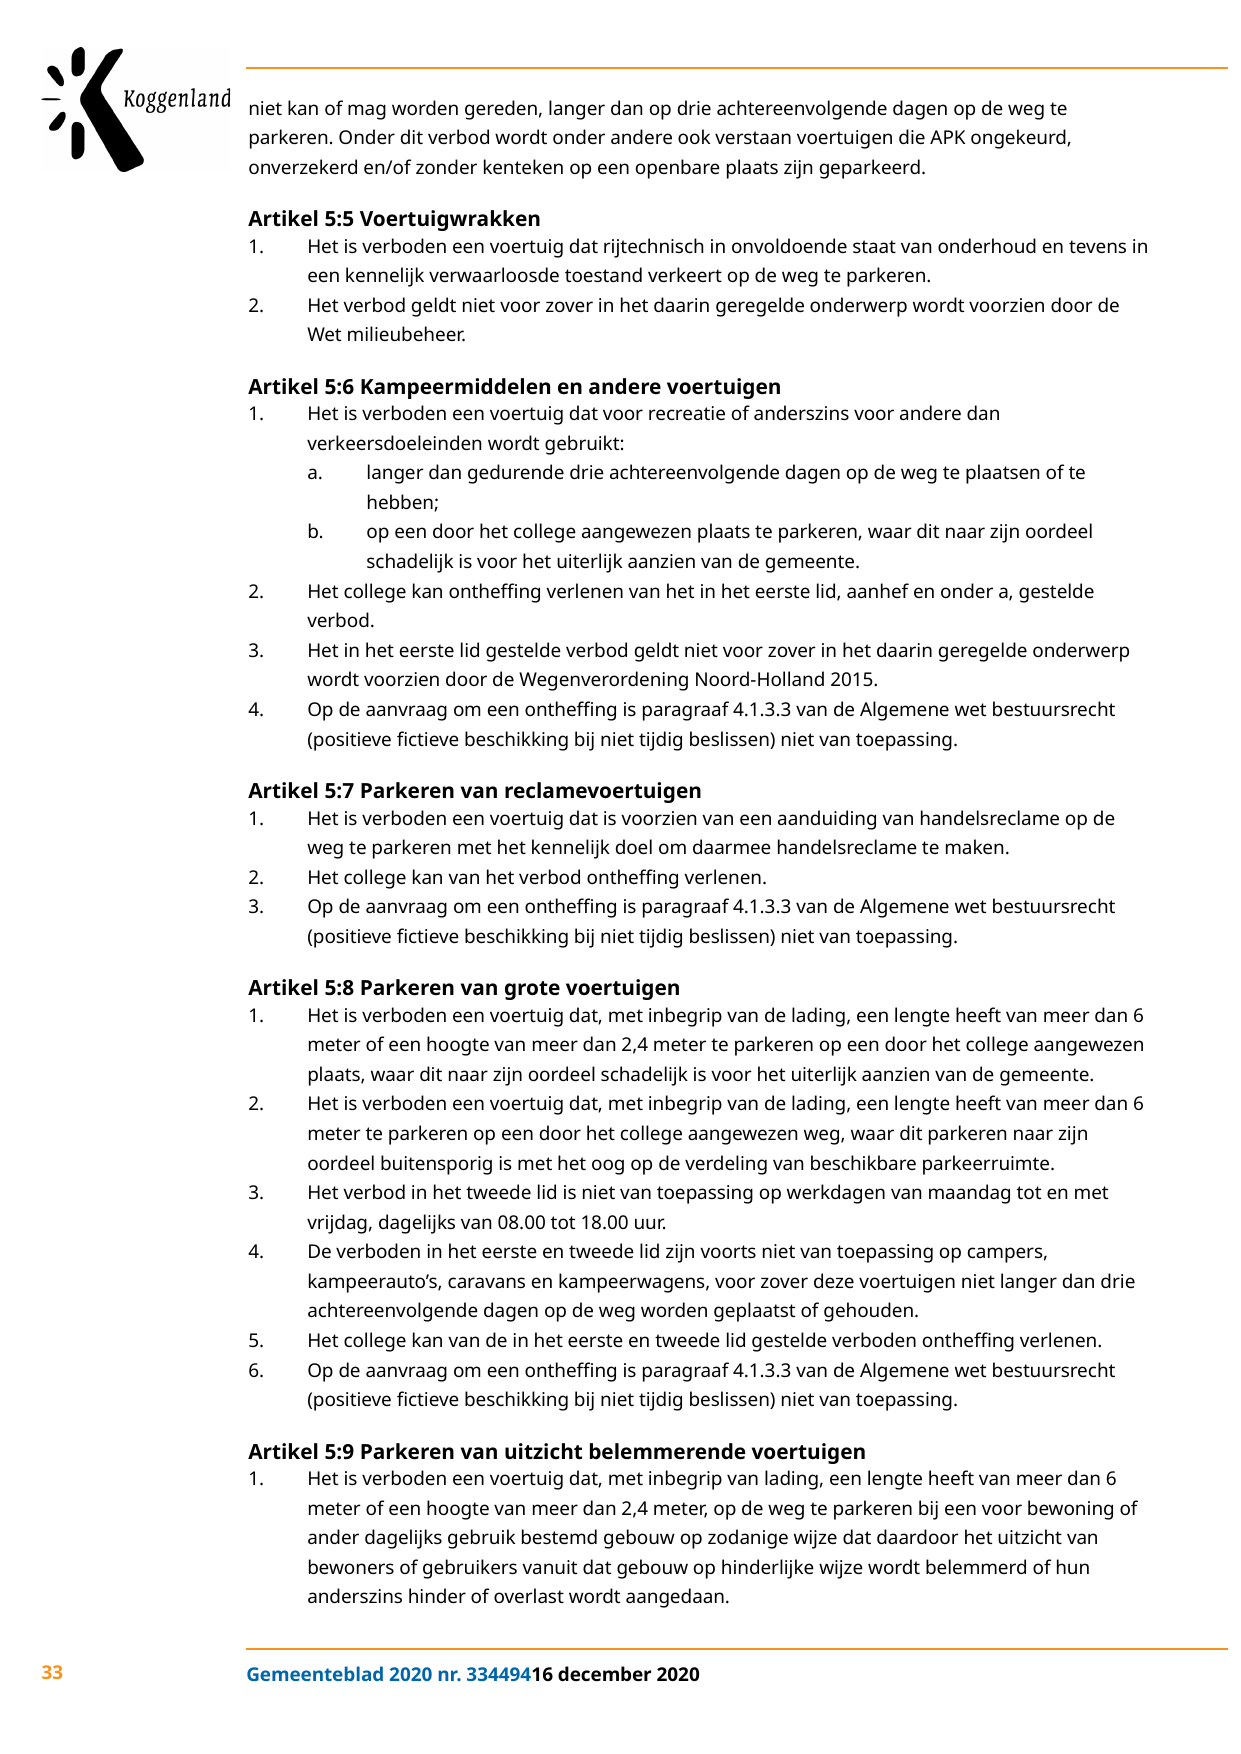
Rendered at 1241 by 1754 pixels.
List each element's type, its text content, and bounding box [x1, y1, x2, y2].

list Het is verboden een voertuig dat rijtechnisch in onvoldoende staat van onderhoud en tevens in een kennelijk verwaarloosde toestand verkeert op de weg te parkeren. [248, 233, 1152, 288]
list Het is verboden een voertuig dat is voorzien van een aanduiding van handelsreclame op de weg te parkeren met het kennelijk doel om daarmee handelsreclame te maken. [248, 805, 1152, 860]
list Op de aanvraag om een ontheffing is paragraaf 4.1.3.3 van de Algemene wet bestuursrecht (positieve fictieve beschikking bij niet tijdig beslissen) niet van toepassing. [248, 1357, 1152, 1412]
list op een door het college aangewezen plaats te parkeren, waar dit naar zijn oordeel schadelijk is voor het uiterlijk aanzien van de gemeente. [307, 519, 1152, 574]
text niet kan of mag worden gereden, langer dan op drie achtereenvolgende dagen op de weg te parkeren. Onder dit verbod wordt onder andere ook verstaan voertuigen die APK ongekeurd, onverzekerd en/of zonder kenteken op een openbare plaats zijn geparkeerd. [248, 95, 1152, 180]
list Het is verboden een voertuig dat, met inbegrip van lading, een lengte heeft van meer dan 6 meter of een hoogte van meer dan 2,4 meter, op de weg te parkeren bij een voor bewoning of ander dagelijks gebruik bestemd gebouw op zodanige wijze dat daardoor het uitzicht van bewoners of gebruikers vanuit dat gebouw op hinderlijke wijze wordt belemmerd of hun anderszins hinder of overlast wordt aangedaan. [248, 1465, 1152, 1609]
list Het is verboden een voertuig dat, met inbegrip van de lading, een lengte heeft van meer dan 6 meter te parkeren op een door het college aangewezen weg, waar dit parkeren naar zijn oordeel buitensporig is met het oog op de verdeling van beschikbare parkeerruimte. [248, 1091, 1152, 1176]
text Artikel 5:7 Parkeren van reclamevoertuigen [248, 776, 1152, 805]
list Het college kan van het verbod ontheffing verlenen. [248, 864, 1152, 889]
picture [41, 47, 231, 172]
list De verboden in het eerste en tweede lid zijn voorts niet van toepassing op campers, kampeerauto’s, caravans en kampeerwagens, voor zover deze voertuigen niet langer dan drie achtereenvolgende dagen op de weg worden geplaatst of gehouden. [248, 1238, 1152, 1323]
list Op de aanvraag om een ontheffing is paragraaf 4.1.3.3 van de Algemene wet bestuursrecht (positieve fictieve beschikking bij niet tijdig beslissen) niet van toepassing. [248, 893, 1152, 949]
text Artikel 5:9 Parkeren van uitzicht belemmerende voertuigen [248, 1437, 1152, 1465]
text Artikel 5:5 Voertuigwrakken [248, 204, 1152, 233]
list Het in het eerste lid gestelde verbod geldt niet voor zover in het daarin geregelde onderwerp wordt voorzien door de Wegenverordening Noord-Holland 2015. [248, 637, 1152, 692]
text Artikel 5:8 Parkeren van grote voertuigen [248, 973, 1152, 1002]
list langer dan gedurende drie achtereenvolgende dagen op de weg te plaatsen of te hebben; [307, 459, 1152, 515]
list Het is verboden een voertuig dat, met inbegrip van de lading, een lengte heeft van meer dan 6 meter of een hoogte van meer dan 2,4 meter te parkeren op een door het college aangewezen plaats, waar dit naar zijn oordeel schadelijk is voor het uiterlijk aanzien van de gemeente. [248, 1002, 1152, 1087]
text Artikel 5:6 Kampeermiddelen en andere voertuigen [248, 372, 1152, 400]
list Het verbod in het tweede lid is niet van toepassing op werkdagen van maandag tot en met vrijdag, dagelijks van 08.00 tot 18.00 uur. [248, 1179, 1152, 1235]
list Op de aanvraag om een ontheffing is paragraaf 4.1.3.3 van de Algemene wet bestuursrecht (positieve fictieve beschikking bij niet tijdig beslissen) niet van toepassing. [248, 696, 1152, 752]
list Het college kan van de in het eerste en tweede lid gestelde verboden ontheffing verlenen. [248, 1327, 1152, 1353]
list Het verbod geldt niet voor zover in het daarin geregelde onderwerp wordt voorzien door de Wet milieubeheer. [248, 292, 1152, 347]
list Het college kan ontheffing verlenen van het in het eerste lid, aanhef en onder a, gestelde verbod. [248, 578, 1152, 633]
list Het is verboden een voertuig dat voor recreatie of anderszins voor andere dan verkeersdoeleinden wordt gebruikt: [248, 400, 1152, 456]
